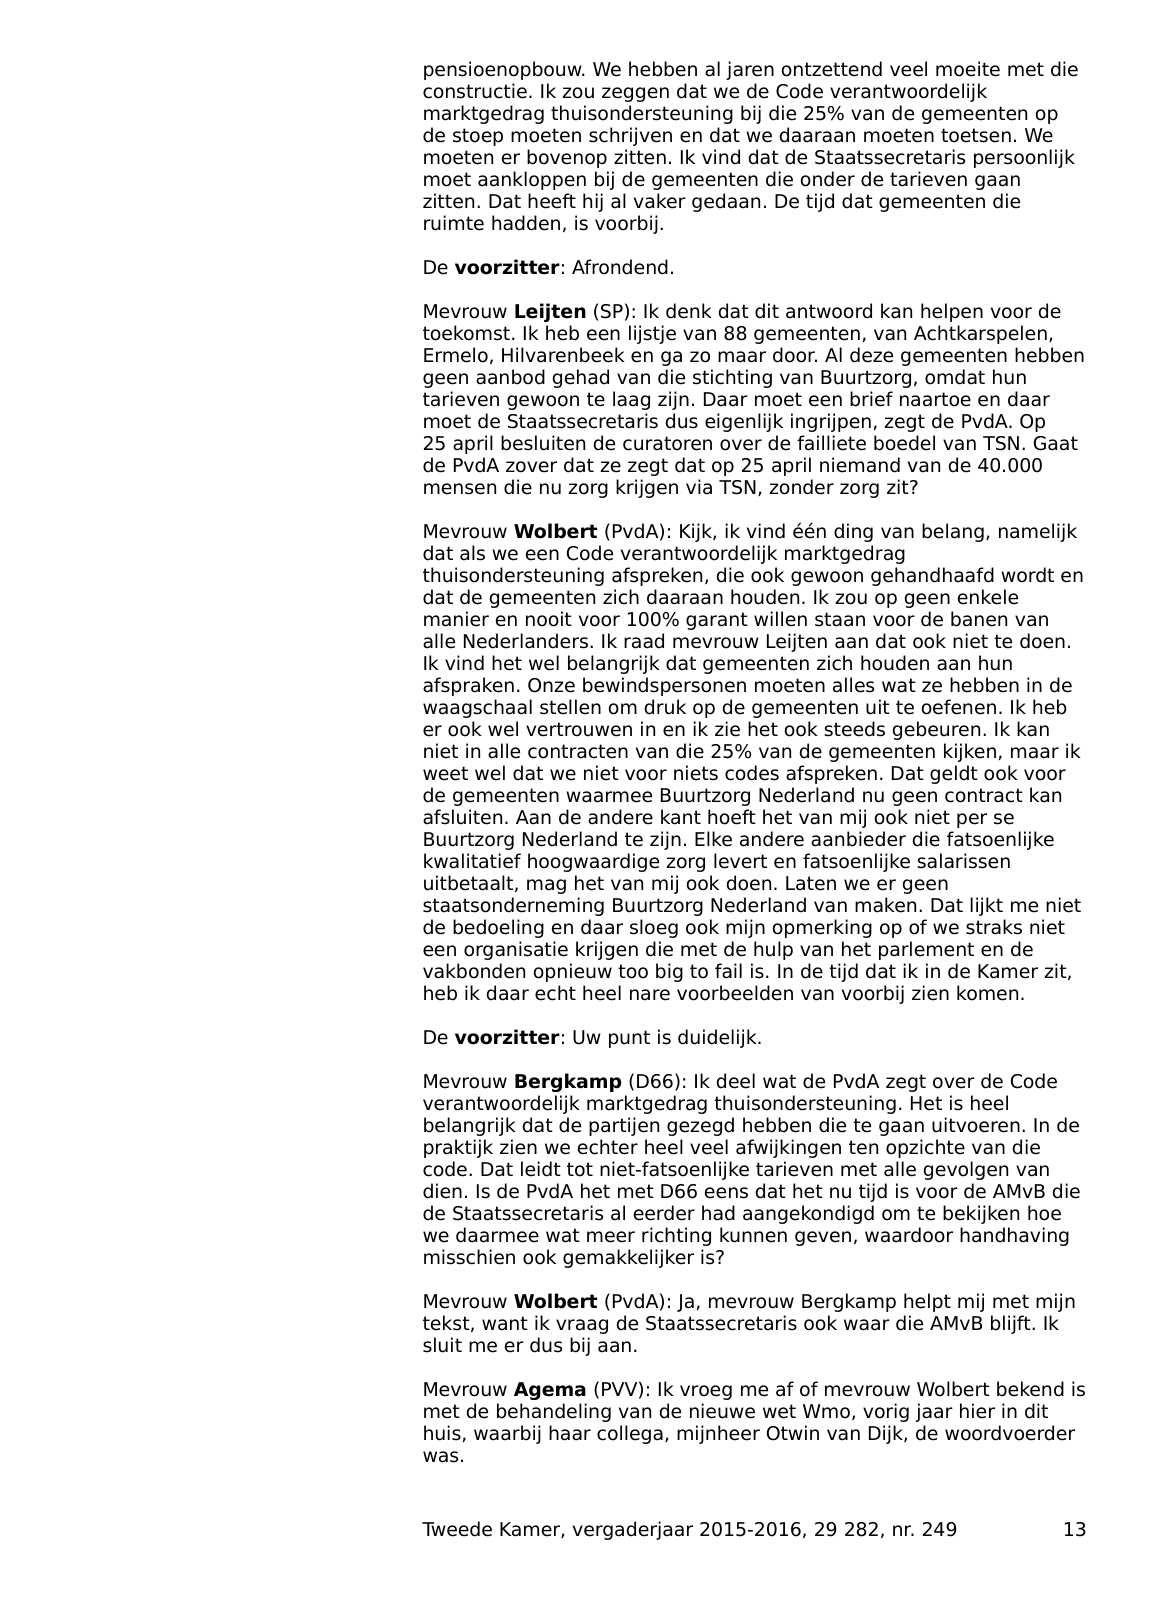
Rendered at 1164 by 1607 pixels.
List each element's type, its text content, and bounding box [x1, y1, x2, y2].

text De voorzitter: Uw punt is duidelijk. [422, 1027, 1087, 1049]
text Mevrouw Wolbert (PvdA): Kijk, ik vind één ding van belang, namelijk dat als we een Code verantwoordelijk marktgedrag thuisondersteuning afspreken, die ook gewoon gehandhaafd wordt en dat de gemeenten zich daaraan houden. Ik zou op geen enkele manier en nooit voor 100% garant willen staan voor de banen van alle Nederlanders. Ik raad mevrouw Leijten aan dat ook niet te doen. Ik vind het wel belangrijk dat gemeenten zich houden aan hun afspraken. Onze bewindspersonen moeten alles wat ze hebben in de waagschaal stellen om druk op de gemeenten uit te oefenen. Ik heb er ook wel vertrouwen in en ik zie het ook steeds gebeuren. Ik kan niet in alle contracten van die 25% van de gemeenten kijken, maar ik weet wel dat we niet voor niets codes afspreken. Dat geldt ook voor de gemeenten waarmee Buurtzorg Nederland nu geen contract kan afsluiten. Aan de andere kant hoeft het van mij ook niet per se Buurtzorg Nederland te zijn. Elke andere aanbieder die fatsoenlijke kwalitatief hoogwaardige zorg levert en fatsoenlijke salarissen uitbetaalt, mag het van mij ook doen. Laten we er geen staatsonderneming Buurtzorg Nederland van maken. Dat lijkt me niet de bedoeling en daar sloeg ook mijn opmerking op of we straks niet een organisatie krijgen die met de hulp van het parlement en de vakbonden opnieuw too big to fail is. In de tijd dat ik in de Kamer zit, heb ik daar echt heel nare voorbeelden van voorbij zien komen. [422, 521, 1087, 1005]
text De voorzitter: Afrondend. [422, 257, 1087, 279]
text Mevrouw Leijten (SP): Ik denk dat dit antwoord kan helpen voor de toekomst. Ik heb een lijstje van 88 gemeenten, van Achtkarspelen, Ermelo, Hilvarenbeek en ga zo maar door. Al deze gemeenten hebben geen aanbod gehad van die stichting van Buurtzorg, omdat hun tarieven gewoon te laag zijn. Daar moet een brief naartoe en daar moet de Staatssecretaris dus eigenlijk ingrijpen, zegt de PvdA. Op 25 april besluiten de curatoren over de failliete boedel van TSN. Gaat de PvdA zover dat ze zegt dat op 25 april niemand van de 40.000 mensen die nu zorg krijgen via TSN, zonder zorg zit? [422, 301, 1087, 499]
text Mevrouw Agema (PVV): Ik vroeg me af of mevrouw Wolbert bekend is met de behandeling van de nieuwe wet Wmo, vorig jaar hier in dit huis, waarbij haar collega, mijnheer Otwin van Dijk, de woordvoerder was. [422, 1379, 1087, 1467]
text Mevrouw Wolbert (PvdA): Ja, mevrouw Bergkamp helpt mij met mijn tekst, want ik vraag de Staatssecretaris ook waar die AMvB blijft. Ik sluit me er dus bij aan. [422, 1291, 1087, 1357]
text Mevrouw Bergkamp (D66): Ik deel wat de PvdA zegt over de Code verantwoordelijk marktgedrag thuisondersteuning. Het is heel belangrijk dat de partijen gezegd hebben die te gaan uitvoeren. In de praktijk zien we echter heel veel afwijkingen ten opzichte van die code. Dat leidt tot niet-fatsoenlijke tarieven met alle gevolgen van dien. Is de PvdA het met D66 eens dat het nu tijd is voor de AMvB die de Staatssecretaris al eerder had aangekondigd om te bekijken hoe we daarmee wat meer richting kunnen geven, waardoor handhaving misschien ook gemakkelijker is? [422, 1071, 1087, 1269]
text pensioenopbouw. We hebben al jaren ontzettend veel moeite met die constructie. Ik zou zeggen dat we de Code verantwoordelijk marktgedrag thuisondersteuning bij die 25% van de gemeenten op de stoep moeten schrijven en dat we daaraan moeten toetsen. We moeten er bovenop zitten. Ik vind dat de Staatssecretaris persoonlijk moet aankloppen bij de gemeenten die onder de tarieven gaan zitten. Dat heeft hij al vaker gedaan. De tijd dat gemeenten die ruimte hadden, is voorbij. [422, 59, 1087, 235]
